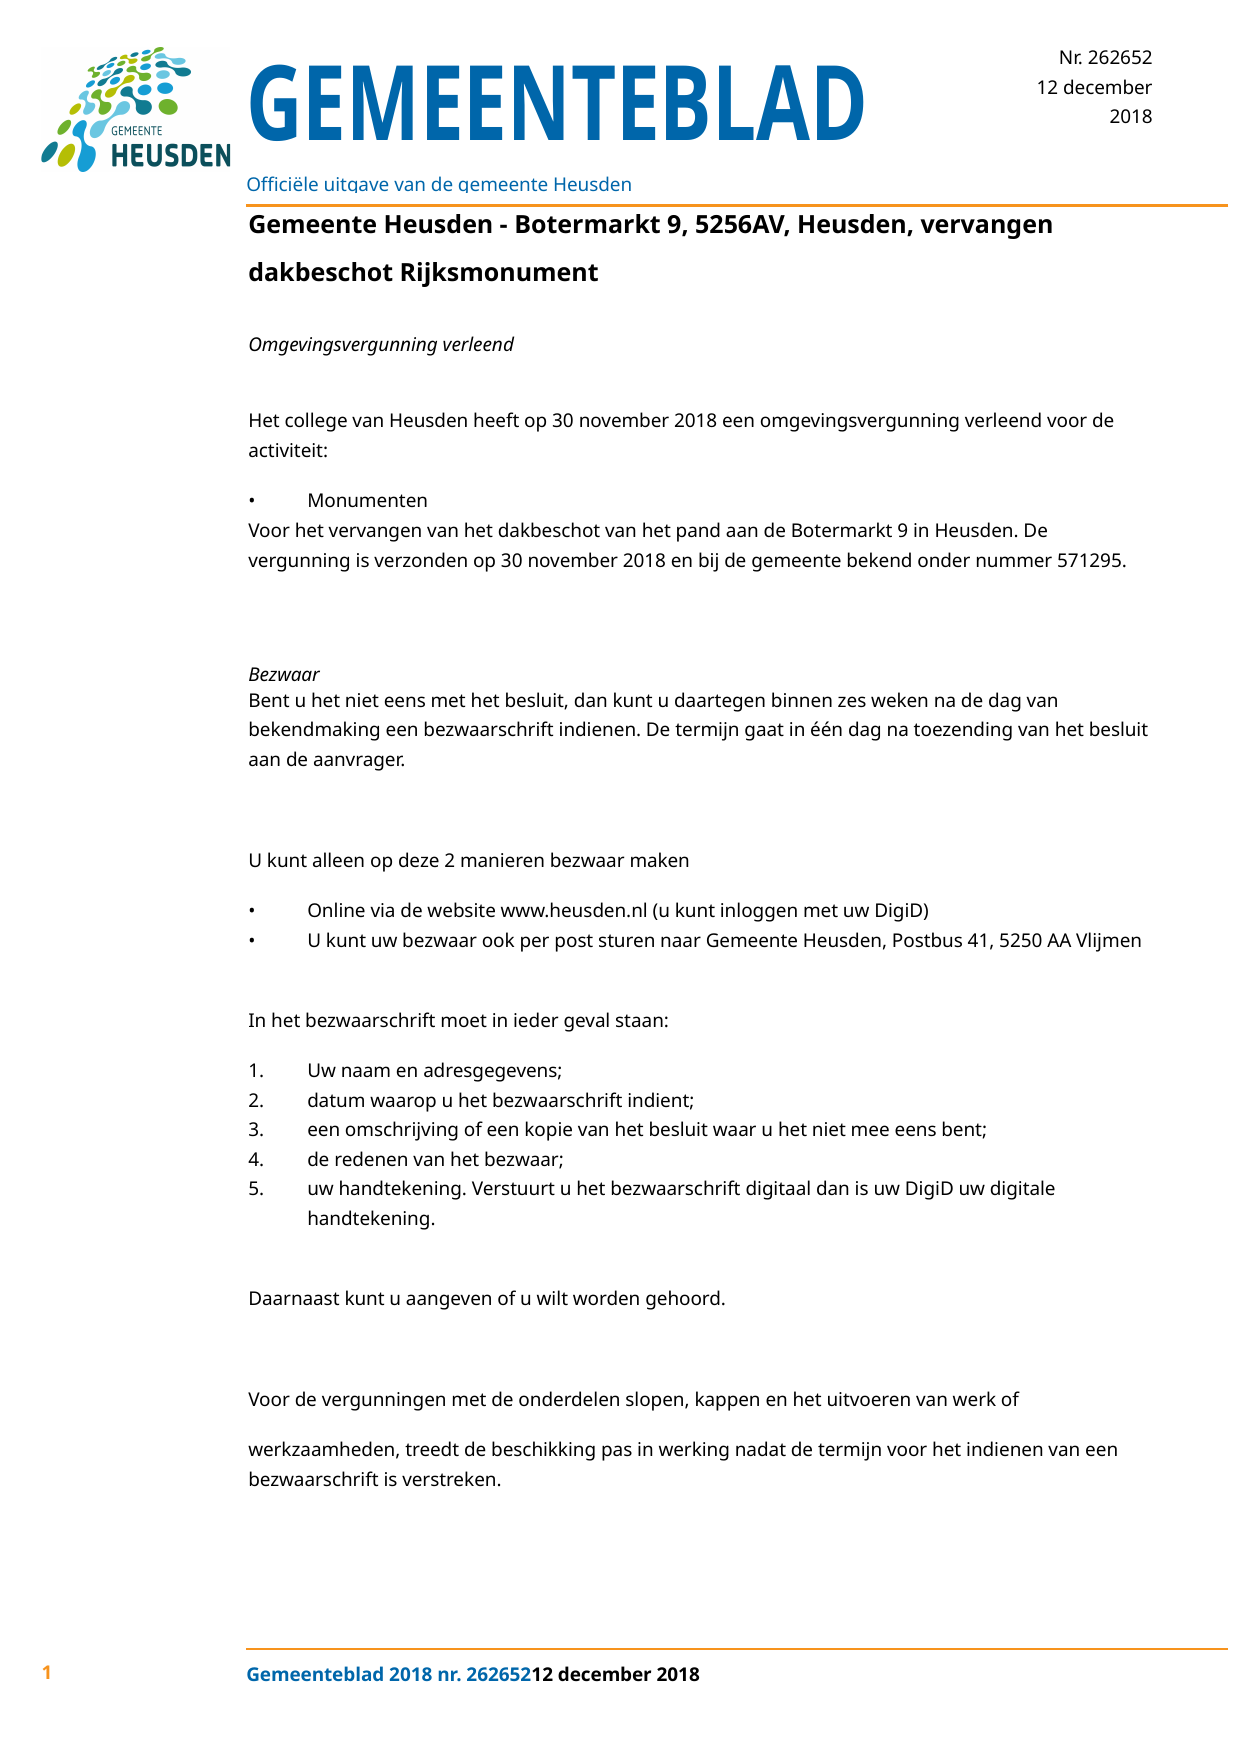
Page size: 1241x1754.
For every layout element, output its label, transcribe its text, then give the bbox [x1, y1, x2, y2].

list een omschrijving of een kopie van het besluit waar u het niet mee eens bent; [248, 1116, 1152, 1142]
text Voor het vervangen van het dakbeschot van het pand aan de Botermarkt 9 in Heusden. De vergunning is verzonden op 30 november 2018 en bij de gemeente bekend onder nummer 571295. [248, 517, 1152, 572]
text werkzaamheden, treedt de beschikking pas in werking nadat de termijn voor het indienen van een bezwaarschrift is verstreken. [248, 1436, 1152, 1492]
text U kunt alleen op deze 2 manieren bezwaar maken [248, 847, 1152, 873]
text Gemeente Heusden - Botermarkt 9, 5256AV, Heusden, vervangen dakbeschot Rijksmonument [248, 207, 1152, 288]
text In het bezwaarschrift moet in ieder geval staan: [248, 1007, 1152, 1033]
text Daarnaast kunt u aangeven of u wilt worden gehoord. [248, 1285, 1152, 1311]
picture [41, 47, 231, 172]
text Het college van Heusden heeft op 30 november 2018 een omgevingsvergunning verleend voor de activiteit: [248, 408, 1152, 463]
list de redenen van het bezwaar; [248, 1146, 1152, 1172]
list Online via de website www.heusden.nl (u kunt inloggen met uw DigiD) [248, 897, 1152, 923]
text Bent u het niet eens met het besluit, dan kunt u daartegen binnen zes weken na de dag van bekendmaking een bezwaarschrift indienen. De termijn gaat in één dag na toezending van het besluit aan de aanvrager. [248, 687, 1152, 772]
list Monumenten [248, 488, 1152, 513]
list Uw naam en adresgegevens; [248, 1057, 1152, 1083]
text Omgevingsvergunning verleend [248, 331, 1152, 357]
list datum waarop u het bezwaarschrift indient; [248, 1087, 1152, 1113]
list U kunt uw bezwaar ook per post sturen naar Gemeente Heusden, Postbus 41, 5250 AA Vlijmen [248, 927, 1152, 953]
text Bezwaar [248, 661, 1152, 687]
text Voor de vergunningen met de onderdelen slopen, kappen en het uitvoeren van werk of [248, 1386, 1152, 1412]
list uw handtekening. Verstuurt u het bezwaarschrift digitaal dan is uw DigiD uw digitale handtekening. [248, 1176, 1152, 1231]
